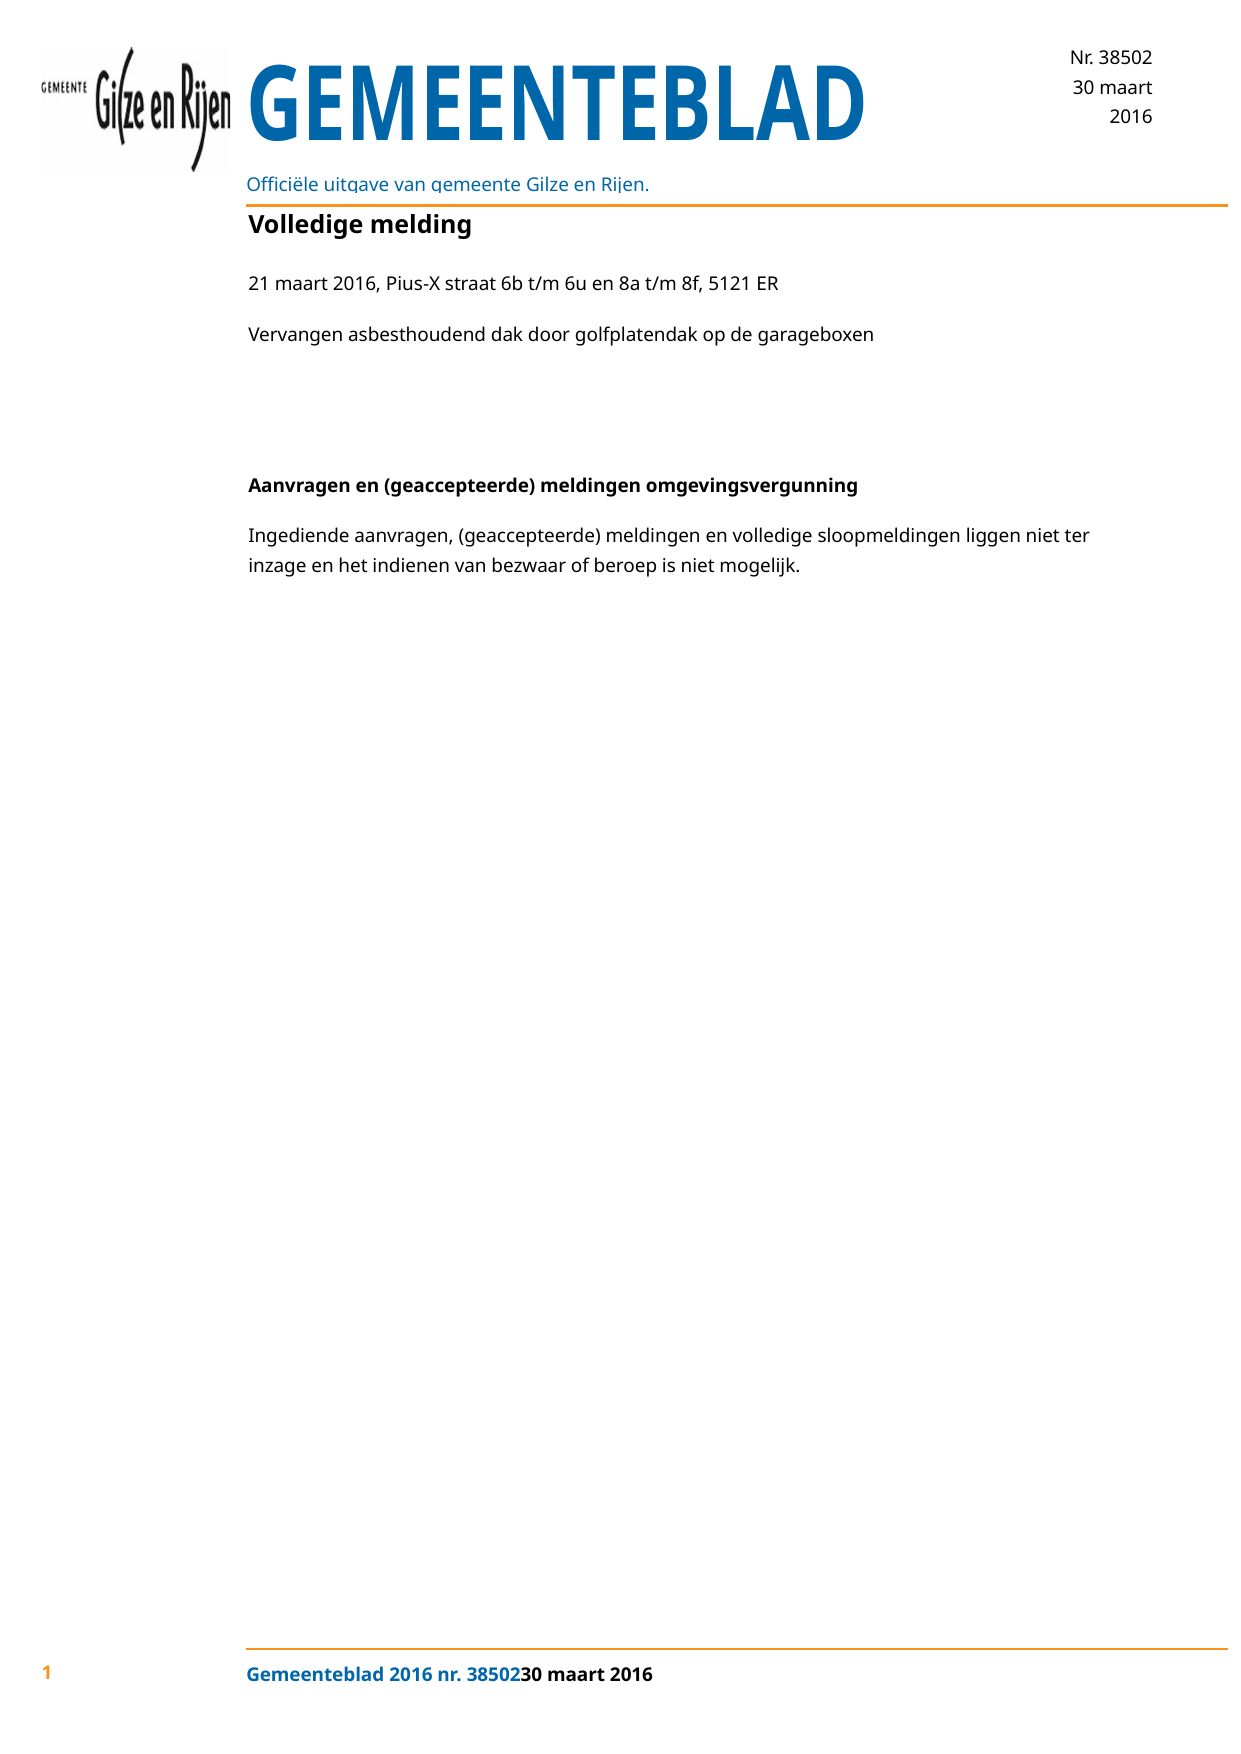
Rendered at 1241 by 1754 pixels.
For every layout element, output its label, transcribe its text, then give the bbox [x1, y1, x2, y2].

picture [41, 47, 231, 172]
text 21 maart 2016, Pius-X straat 6b t/m 6u en 8a t/m 8f, 5121 ER [248, 270, 1152, 296]
text Aanvragen en (geaccepteerde) meldingen omgevingsvergunning [248, 472, 1152, 498]
text Vervangen asbesthoudend dak door golfplatendak op de garageboxen [248, 321, 1152, 346]
text Ingediende aanvragen, (geaccepteerde) meldingen en volledige sloopmeldingen liggen niet ter inzage en het indienen van bezwaar of beroep is niet mogelijk. [248, 522, 1152, 578]
text Volledige melding [248, 207, 1152, 241]
